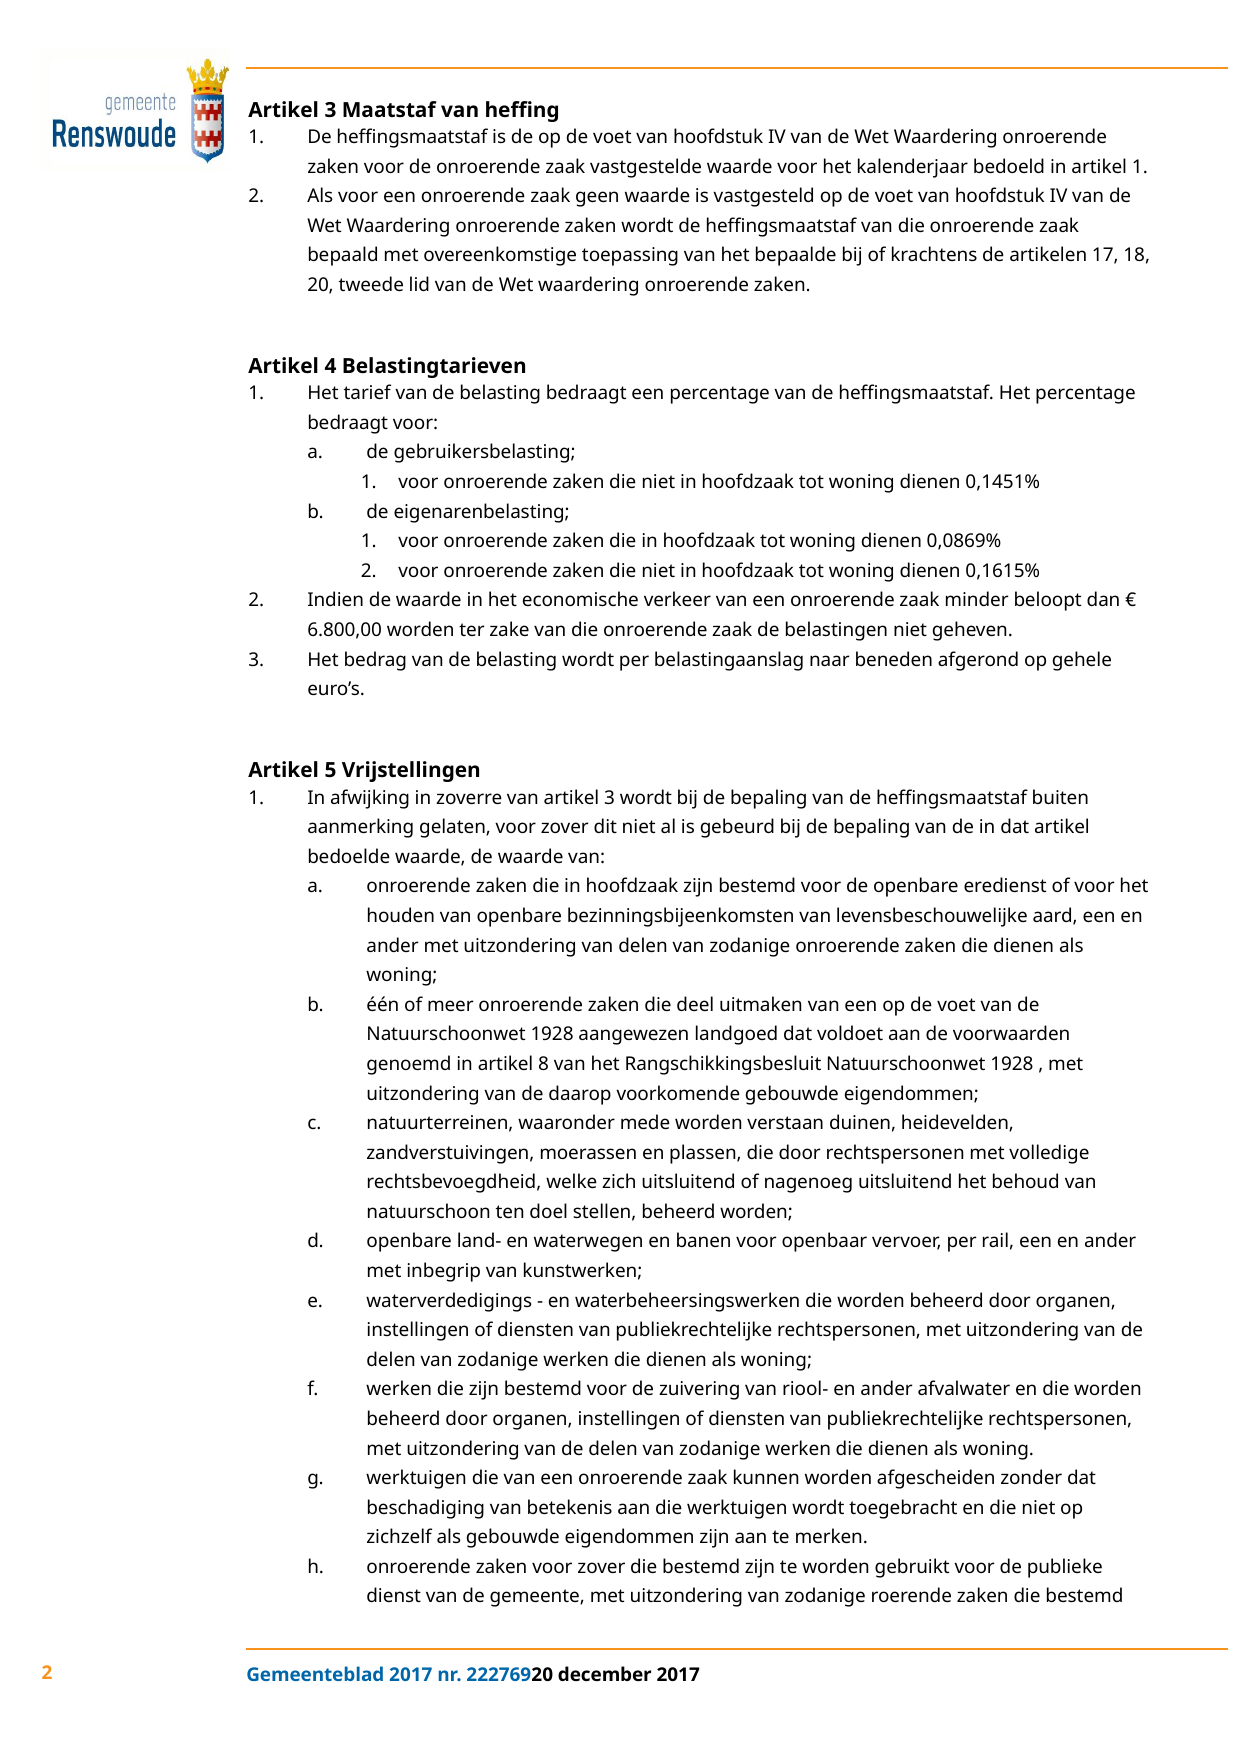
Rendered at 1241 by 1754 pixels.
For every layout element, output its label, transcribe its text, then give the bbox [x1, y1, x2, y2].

list Het bedrag van de belasting wordt per belastingaanslag naar beneden afgerond op gehele euro’s. [248, 646, 1152, 701]
text Artikel 4 Belastingtarieven [248, 351, 1152, 379]
list onroerende zaken die in hoofdzaak zijn bestemd voor de openbare eredienst of voor het houden van openbare bezinningsbijeenkomsten van levensbeschouwelijke aard, een en ander met uitzondering van delen van zodanige onroerende zaken die dienen als woning; [307, 873, 1152, 987]
list voor onroerende zaken die niet in hoofdzaak tot woning dienen 0,1451% [361, 468, 1152, 494]
list In afwijking in zoverre van artikel 3 wordt bij de bepaling van de heffingsmaatstaf buiten aanmerking gelaten, voor zover dit niet al is gebeurd bij de bepaling van de in dat artikel bedoelde waarde, de waarde van: [248, 784, 1152, 869]
list de eigenarenbelasting; [307, 498, 1152, 524]
list De heffingsmaatstaf is de op de voet van hoofdstuk IV van de Wet Waardering onroerende zaken voor de onroerende zaak vastgestelde waarde voor het kalenderjaar bedoeld in artikel 1. [248, 123, 1152, 178]
text Artikel 5 Vrijstellingen [248, 755, 1152, 784]
list werken die zijn bestemd voor de zuivering van riool- en ander afvalwater en die worden beheerd door organen, instellingen of diensten van publiekrechtelijke rechtspersonen, met uitzondering van de delen van zodanige werken die dienen als woning. [307, 1376, 1152, 1460]
list één of meer onroerende zaken die deel uitmaken van een op de voet van de Natuurschoonwet 1928 aangewezen landgoed dat voldoet aan de voorwaarden genoemd in artikel 8 van het Rangschikkingsbesluit Natuurschoonwet 1928 , met uitzondering van de daarop voorkomende gebouwde eigendommen; [307, 991, 1152, 1105]
list de gebruikersbelasting; [307, 439, 1152, 464]
list onroerende zaken voor zover die bestemd zijn te worden gebruikt voor de publieke dienst van de gemeente, met uitzondering van zodanige roerende zaken die bestemd [307, 1553, 1152, 1608]
list voor onroerende zaken die niet in hoofdzaak tot woning dienen 0,1615% [361, 557, 1152, 583]
list Indien de waarde in het economische verkeer van een onroerende zaak minder beloopt dan € 6.800,00 worden ter zake van die onroerende zaak de belastingen niet geheven. [248, 587, 1152, 642]
text Artikel 3 Maatstaf van heffing [248, 95, 1152, 123]
picture [41, 47, 231, 172]
list voor onroerende zaken die in hoofdzaak tot woning dienen 0,0869% [361, 527, 1152, 553]
list Als voor een onroerende zaak geen waarde is vastgesteld op de voet van hoofdstuk IV van de Wet Waardering onroerende zaken wordt de heffingsmaatstaf van die onroerende zaak bepaald met overeenkomstige toepassing van het bepaalde bij of krachtens de artikelen 17, 18, 20, tweede lid van de Wet waardering onroerende zaken. [248, 182, 1152, 297]
list Het tarief van de belasting bedraagt een percentage van de heffingsmaatstaf. Het percentage bedraagt voor: [248, 379, 1152, 435]
list waterverdedigings - en waterbeheersingswerken die worden beheerd door organen, instellingen of diensten van publiekrechtelijke rechtspersonen, met uitzondering van de delen van zodanige werken die dienen als woning; [307, 1287, 1152, 1372]
list openbare land- en waterwegen en banen voor openbaar vervoer, per rail, een en ander met inbegrip van kunstwerken; [307, 1228, 1152, 1283]
list natuurterreinen, waaronder mede worden verstaan duinen, heidevelden, zandverstuivingen, moerassen en plassen, die door rechtspersonen met volledige rechtsbevoegdheid, welke zich uitsluitend of nagenoeg uitsluitend het behoud van natuurschoon ten doel stellen, beheerd worden; [307, 1109, 1152, 1224]
list werktuigen die van een onroerende zaak kunnen worden afgescheiden zonder dat beschadiging van betekenis aan die werktuigen wordt toegebracht en die niet op zichzelf als gebouwde eigendommen zijn aan te merken. [307, 1464, 1152, 1549]
